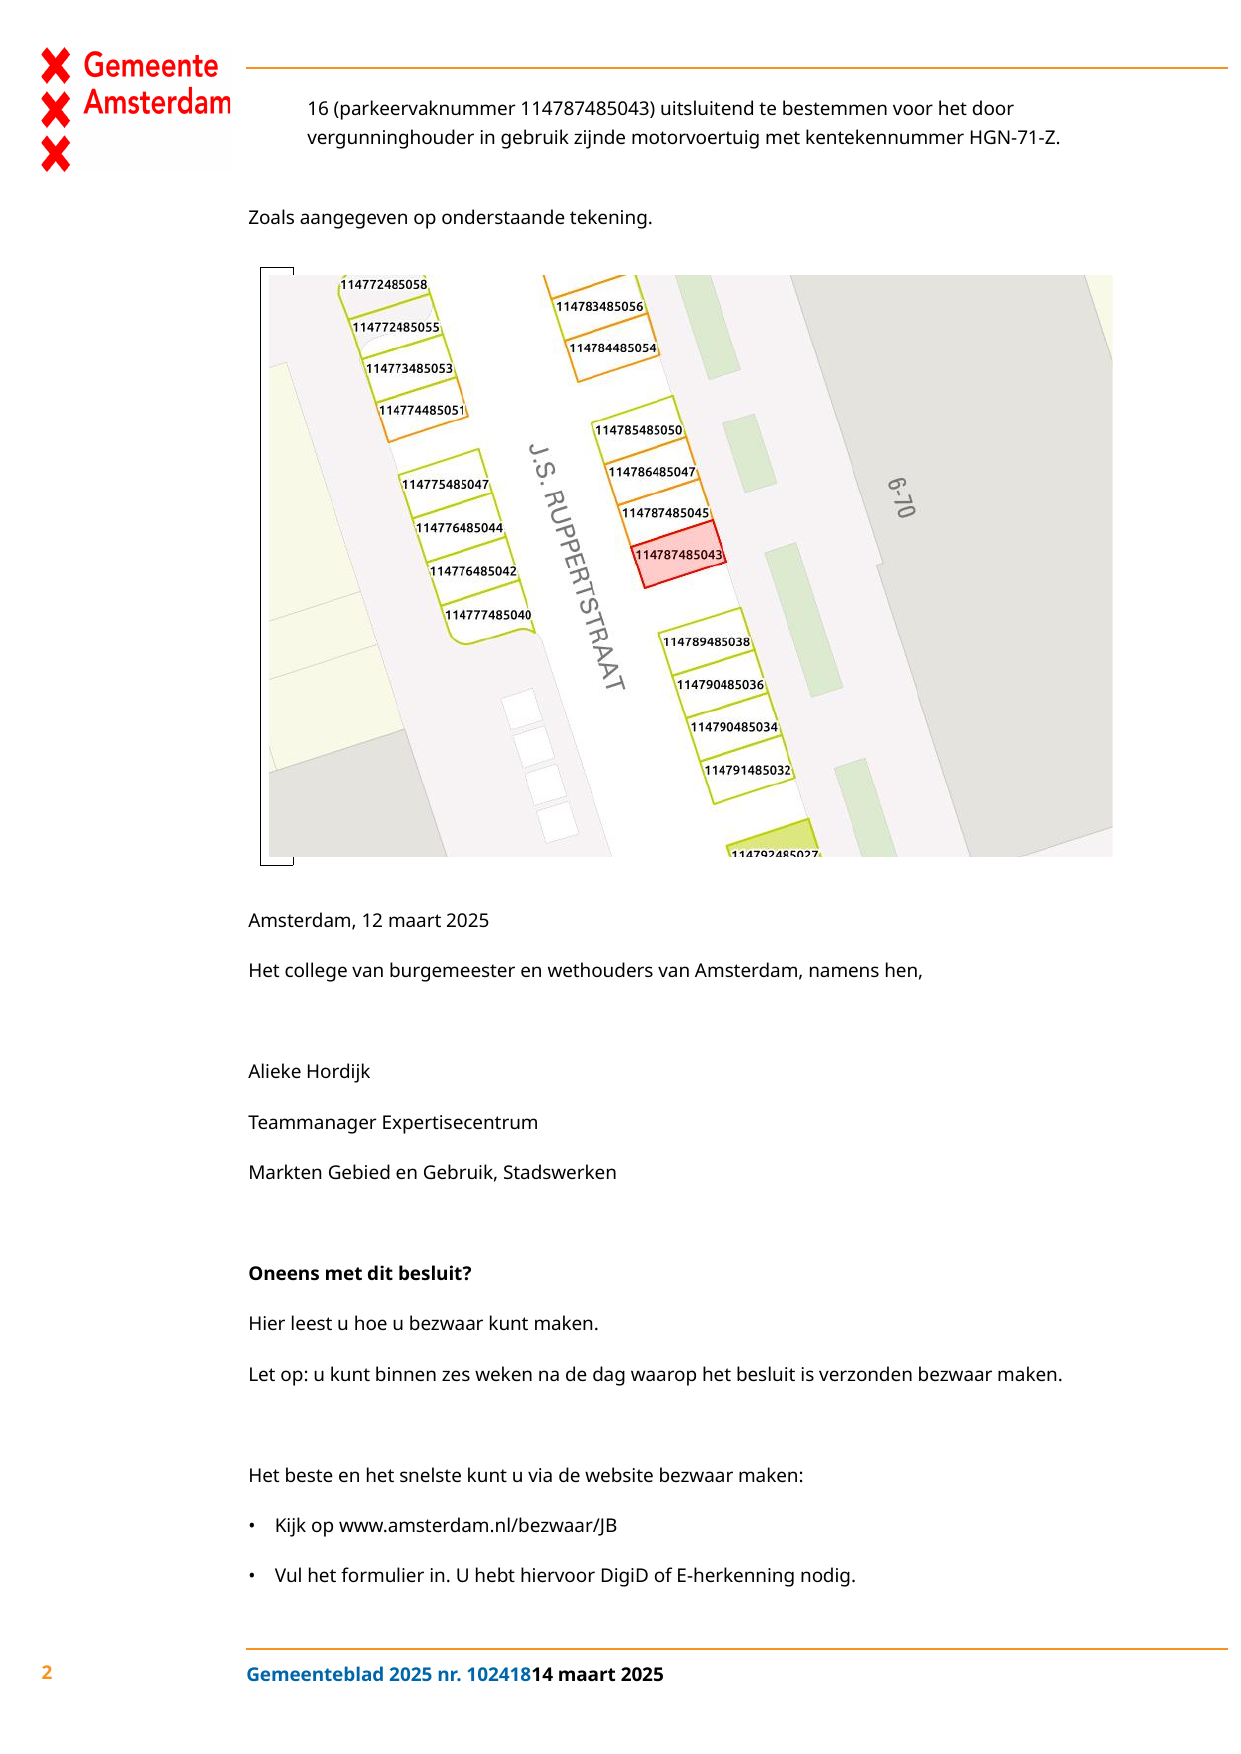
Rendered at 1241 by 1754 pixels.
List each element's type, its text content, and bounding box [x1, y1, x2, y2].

picture [268, 275, 1113, 857]
text • Kijk op www.amsterdam.nl/bezwaar/JB [248, 1512, 1152, 1538]
text Markten Gebied en Gebruik, Stadswerken [248, 1159, 1152, 1185]
text Zoals aangegeven op onderstaande tekening. [248, 204, 1152, 230]
text Hier leest u hoe u bezwaar kunt maken. [248, 1311, 1152, 1336]
text Alieke Hordijk [248, 1058, 1152, 1084]
text Het beste en het snelste kunt u via de website bezwaar maken: [248, 1462, 1152, 1488]
text Let op: u kunt binnen zes weken na de dag waarop het besluit is verzonden bezwaar maken. [248, 1361, 1152, 1387]
text Teammanager Expertisecentrum [248, 1109, 1152, 1135]
list 16 (parkeervaknummer 114787485043) uitsluitend te bestemmen voor het door vergunninghouder in gebruik zijnde motorvoertuig met kentekennummer HGN-71-Z. [248, 95, 1152, 150]
text • Vul het formulier in. U hebt hiervoor DigiD of E-herkenning nodig. [248, 1563, 1152, 1588]
text Oneens met dit besluit? [248, 1260, 1152, 1286]
picture [41, 47, 231, 172]
text Het college van burgemeester en wethouders van Amsterdam, namens hen, [248, 958, 1152, 983]
text Amsterdam, 12 maart 2025 [248, 907, 1152, 933]
